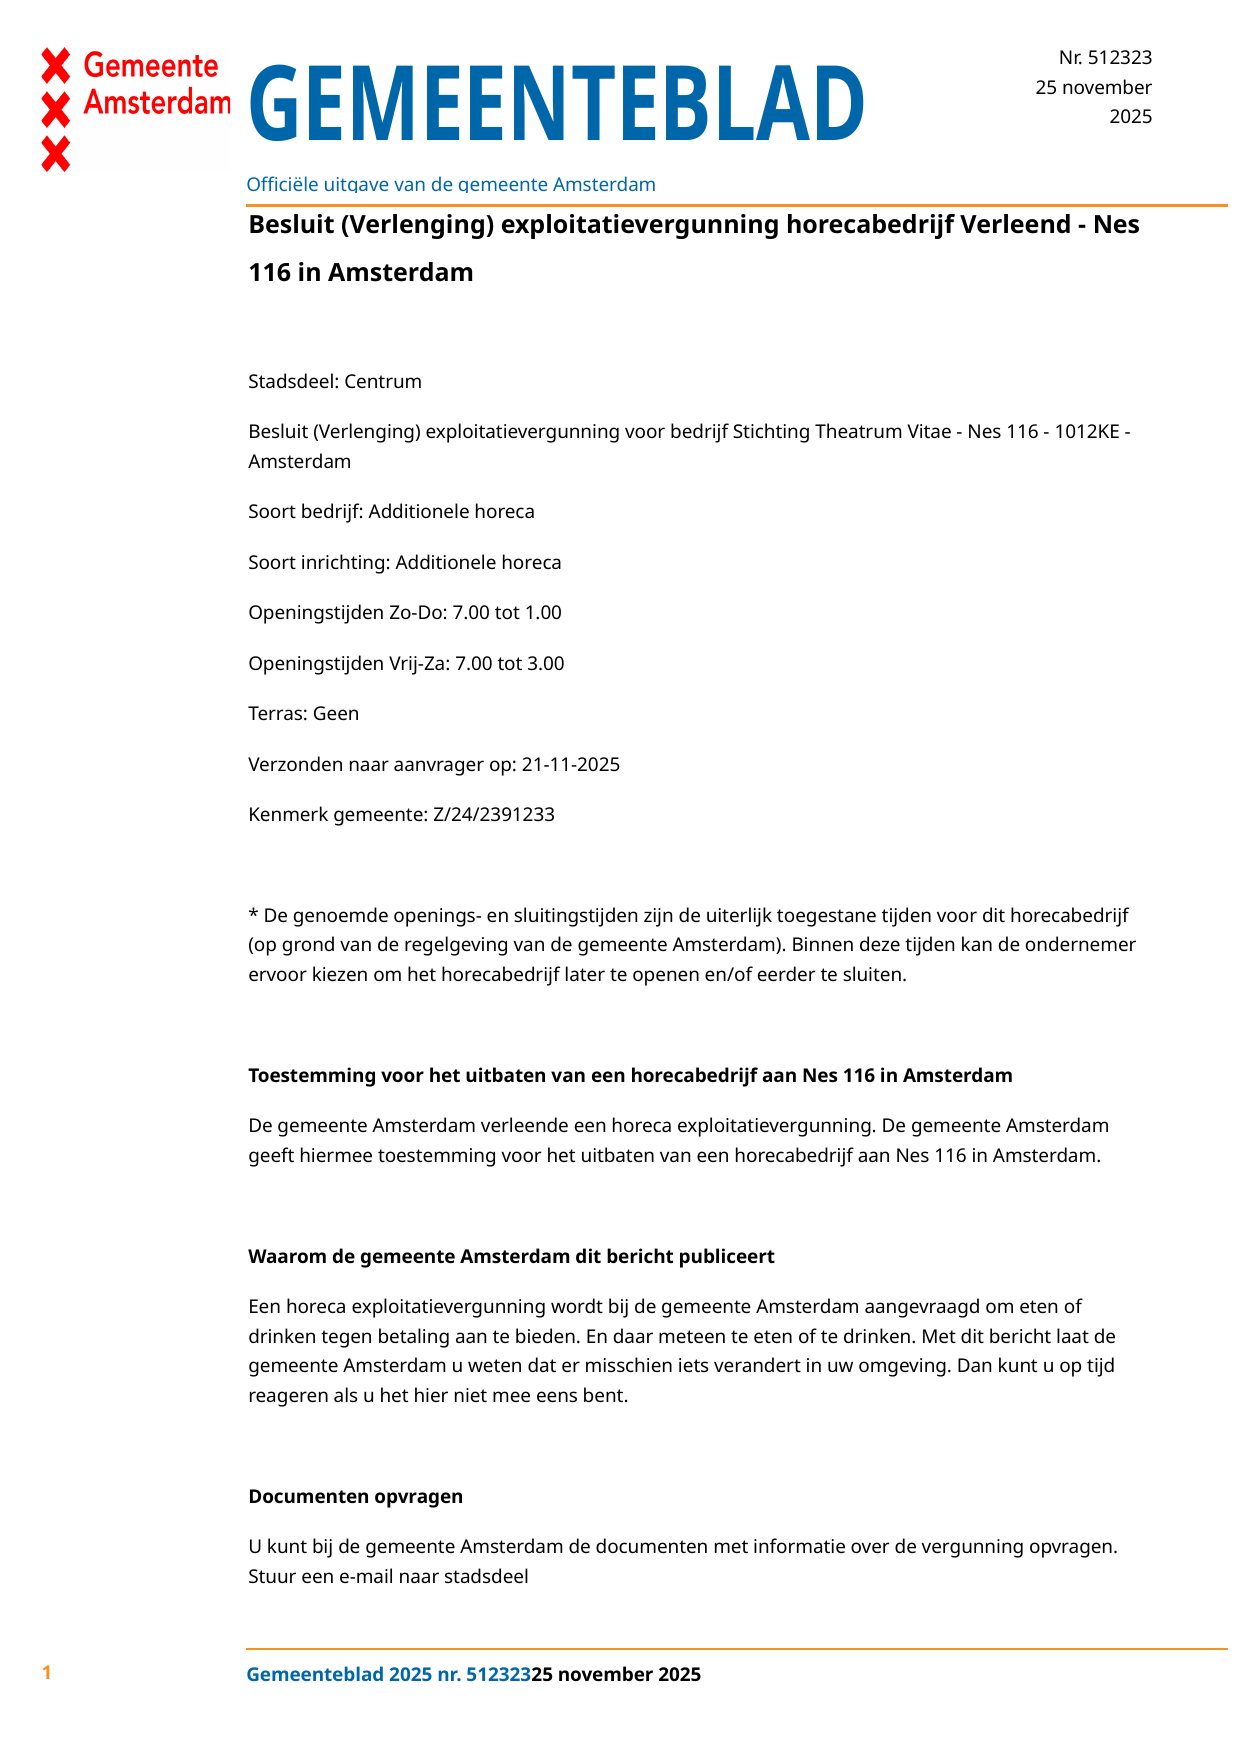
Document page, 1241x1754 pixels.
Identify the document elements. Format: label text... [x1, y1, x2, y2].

text Openingstijden Vrij-Za: 7.00 tot 3.00 [248, 650, 1152, 676]
text Waarom de gemeente Amsterdam dit bericht publiceert [248, 1243, 1152, 1269]
text Stadsdeel: Centrum [248, 368, 1152, 394]
picture [41, 47, 231, 172]
text Besluit (Verlenging) exploitatievergunning horecabedrijf Verleend - Nes 116 in Amsterdam [248, 207, 1152, 288]
text Soort bedrijf: Additionele horeca [248, 499, 1152, 524]
text Een horeca exploitatievergunning wordt bij de gemeente Amsterdam aangevraagd om eten of drinken tegen betaling aan te bieden. En daar meteen te eten of te drinken. Met dit bericht laat de gemeente Amsterdam u weten dat er misschien iets verandert in uw omgeving. Dan kunt u op tijd reageren als u het hier niet mee eens bent. [248, 1293, 1152, 1408]
text Openingstijden Zo-Do: 7.00 tot 1.00 [248, 599, 1152, 625]
text Soort inrichting: Additionele horeca [248, 549, 1152, 575]
text Documenten opvragen [248, 1483, 1152, 1509]
text * De genoemde openings- en sluitingstijden zijn de uiterlijk toegestane tijden voor dit horecabedrijf (op grond van de regelgeving van de gemeente Amsterdam). Binnen deze tijden kan de ondernemer ervoor kiezen om het horecabedrijf later te openen en/of eerder te sluiten. [248, 902, 1152, 987]
text Besluit (Verlenging) exploitatievergunning voor bedrijf Stichting Theatrum Vitae - Nes 116 - 1012KE - Amsterdam [248, 419, 1152, 474]
text Toestemming voor het uitbaten van een horecabedrijf aan Nes 116 in Amsterdam [248, 1062, 1152, 1088]
text Verzonden naar aanvrager op: 21-11-2025 [248, 751, 1152, 777]
text Kenmerk gemeente: Z/24/2391233 [248, 801, 1152, 827]
text U kunt bij de gemeente Amsterdam de documenten met informatie over de vergunning opvragen. Stuur een e-mail naar stadsdeel [248, 1533, 1152, 1589]
text De gemeente Amsterdam verleende een horeca exploitatievergunning. De gemeente Amsterdam geeft hiermee toestemming voor het uitbaten van een horecabedrijf aan Nes 116 in Amsterdam. [248, 1112, 1152, 1168]
text Terras: Geen [248, 700, 1152, 726]
